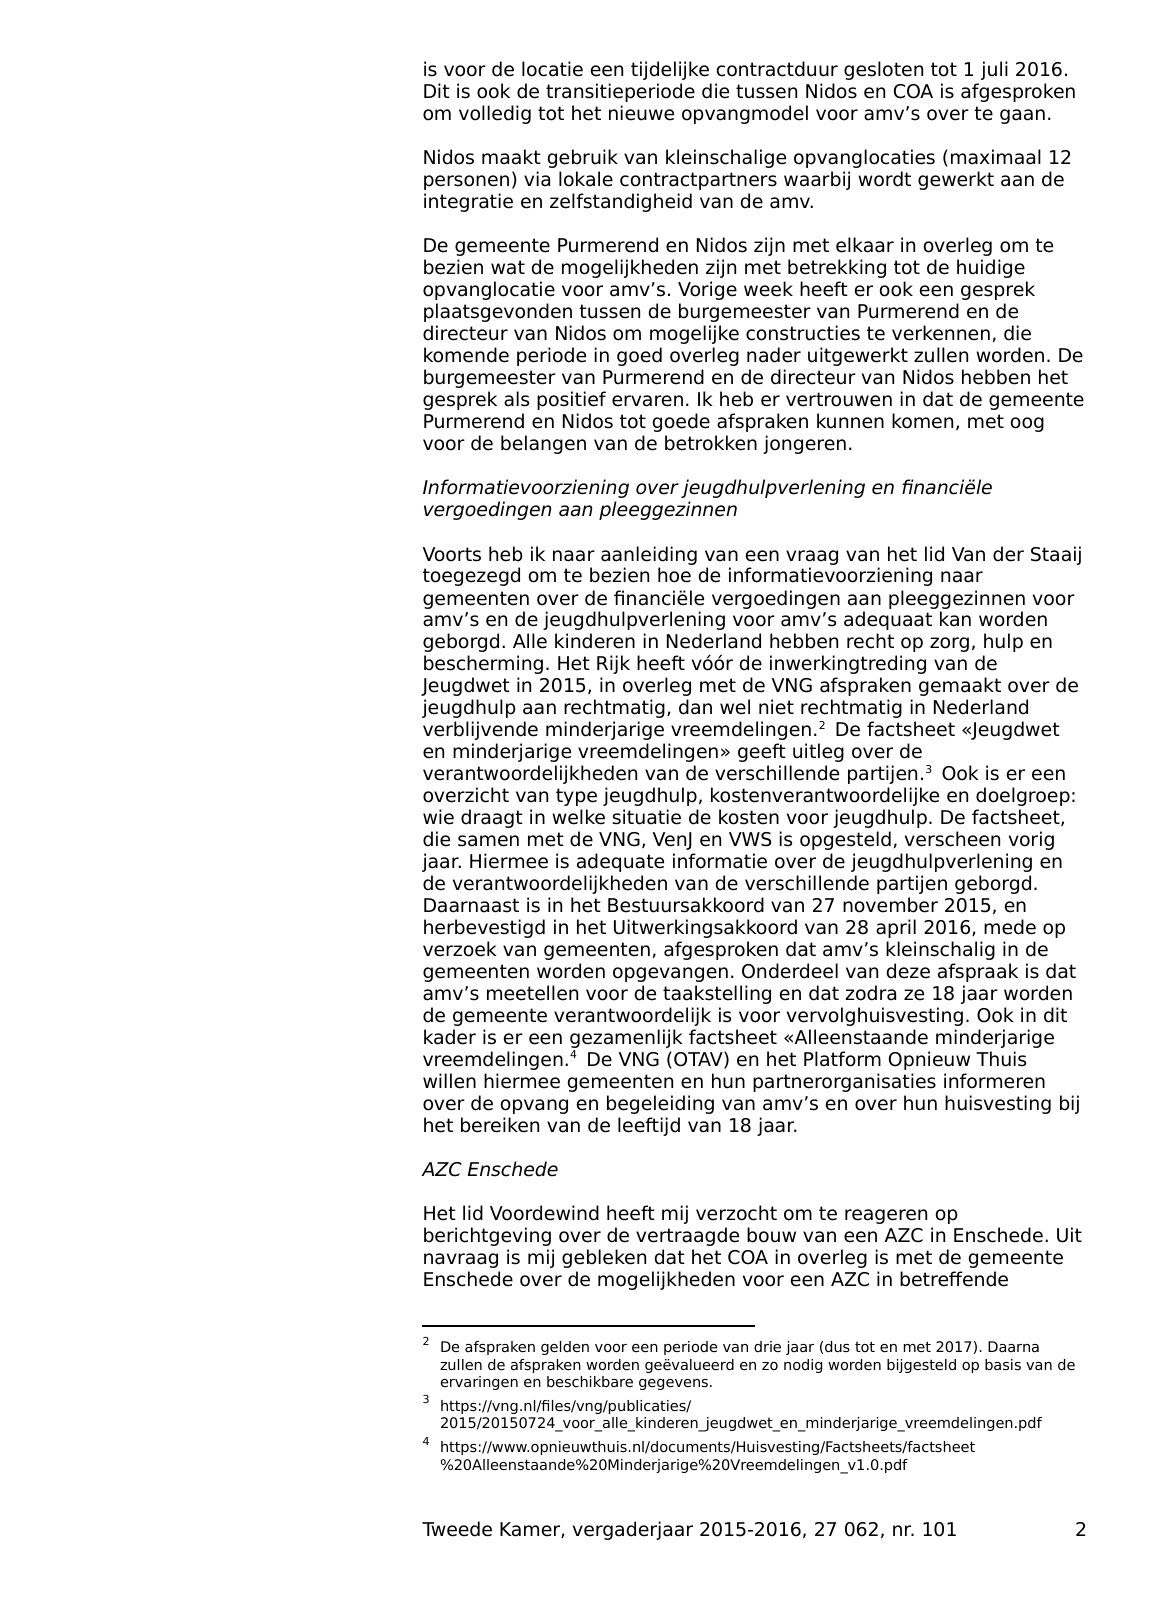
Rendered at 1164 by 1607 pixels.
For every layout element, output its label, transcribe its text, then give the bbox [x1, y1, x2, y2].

subtitle Informatievoorziening over jeugdhulpverlening en financiële vergoedingen aan pleeggezinnen [422, 477, 1087, 521]
text https://vng.nl/files/vng/publicaties/2015/20150724_voor_alle_kinderen_jeugdwet_en_minderjarige_vreemdelingen.pdf [422, 1393, 1087, 1432]
text De afspraken gelden voor een periode van drie jaar (dus tot en met 2017). Daarna zullen de afspraken worden geëvalueerd en zo nodig worden bijgesteld op basis van de ervaringen en beschikbare gegevens. [422, 1335, 1087, 1391]
text is voor de locatie een tijdelijke contractduur gesloten tot 1 juli 2016. Dit is ook de transitieperiode die tussen Nidos en COA is afgesproken om volledig tot het nieuwe opvangmodel voor amv’s over te gaan. [422, 59, 1087, 125]
text Nidos maakt gebruik van kleinschalige opvanglocaties (maximaal 12 personen) via lokale contractpartners waarbij wordt gewerkt aan de integratie en zelfstandigheid van de amv. [422, 147, 1087, 213]
subtitle AZC Enschede [422, 1159, 1087, 1181]
text https://www.opnieuwthuis.nl/documents/Huisvesting/Factsheets/factsheet%20Alleenstaande%20Minderjarige%20Vreemdelingen_v1.0.pdf [422, 1435, 1087, 1474]
text Het lid Voordewind heeft mij verzocht om te reageren op berichtgeving over de vertraagde bouw van een AZC in Enschede. Uit navraag is mij gebleken dat het COA in overleg is met de gemeente Enschede over de mogelijkheden voor een AZC in betreffende [422, 1203, 1087, 1291]
text De gemeente Purmerend en Nidos zijn met elkaar in overleg om te bezien wat de mogelijkheden zijn met betrekking tot de huidige opvanglocatie voor amv’s. Vorige week heeft er ook een gesprek plaatsgevonden tussen de burgemeester van Purmerend en de directeur van Nidos om mogelijke constructies te verkennen, die komende periode in goed overleg nader uitgewerkt zullen worden. De burgemeester van Purmerend en de directeur van Nidos hebben het gesprek als positief ervaren. Ik heb er vertrouwen in dat de gemeente Purmerend en Nidos tot goede afspraken kunnen komen, met oog voor de belangen van de betrokken jongeren. [422, 235, 1087, 455]
text Voorts heb ik naar aanleiding van een vraag van het lid Van der Staaij toegezegd om te bezien hoe de informatievoorziening naar gemeenten over de financiële vergoedingen aan pleeggezinnen voor amv’s en de jeugdhulpverlening voor amv’s adequaat kan worden geborgd. Alle kinderen in Nederland hebben recht op zorg, hulp en bescherming. Het Rijk heeft vóór de inwerkingtreding van de Jeugdwet in 2015, in overleg met de VNG afspraken gemaakt over de jeugdhulp aan rechtmatig, dan wel niet rechtmatig in Nederland verblijvende minderjarige vreemdelingen. De factsheet «Jeugdwet en minderjarige vreemdelingen» geeft uitleg over de verantwoordelijkheden van de verschillende partijen. Ook is er een overzicht van type jeugdhulp, kostenverantwoordelijke en doelgroep: wie draagt in welke situatie de kosten voor jeugdhulp. De factsheet, die samen met de VNG, VenJ en VWS is opgesteld, verscheen vorig jaar. Hiermee is adequate informatie over de jeugdhulpverlening en de verantwoordelijkheden van de verschillende partijen geborgd. Daarnaast is in het Bestuursakkoord van 27 november 2015, en herbevestigd in het Uitwerkingsakkoord van 28 april 2016, mede op verzoek van gemeenten, afgesproken dat amv’s kleinschalig in de gemeenten worden opgevangen. Onderdeel van deze afspraak is dat amv’s meetellen voor de taakstelling en dat zodra ze 18 jaar worden de gemeente verantwoordelijk is voor vervolghuisvesting. Ook in dit kader is er een gezamenlijk factsheet «Alleenstaande minderjarige vreemdelingen. De VNG (OTAV) en het Platform Opnieuw Thuis willen hiermee gemeenten en hun partnerorganisaties informeren over de opvang en begeleiding van amv’s en over hun huisvesting bij het bereiken van de leeftijd van 18 jaar. [422, 543, 1087, 1137]
